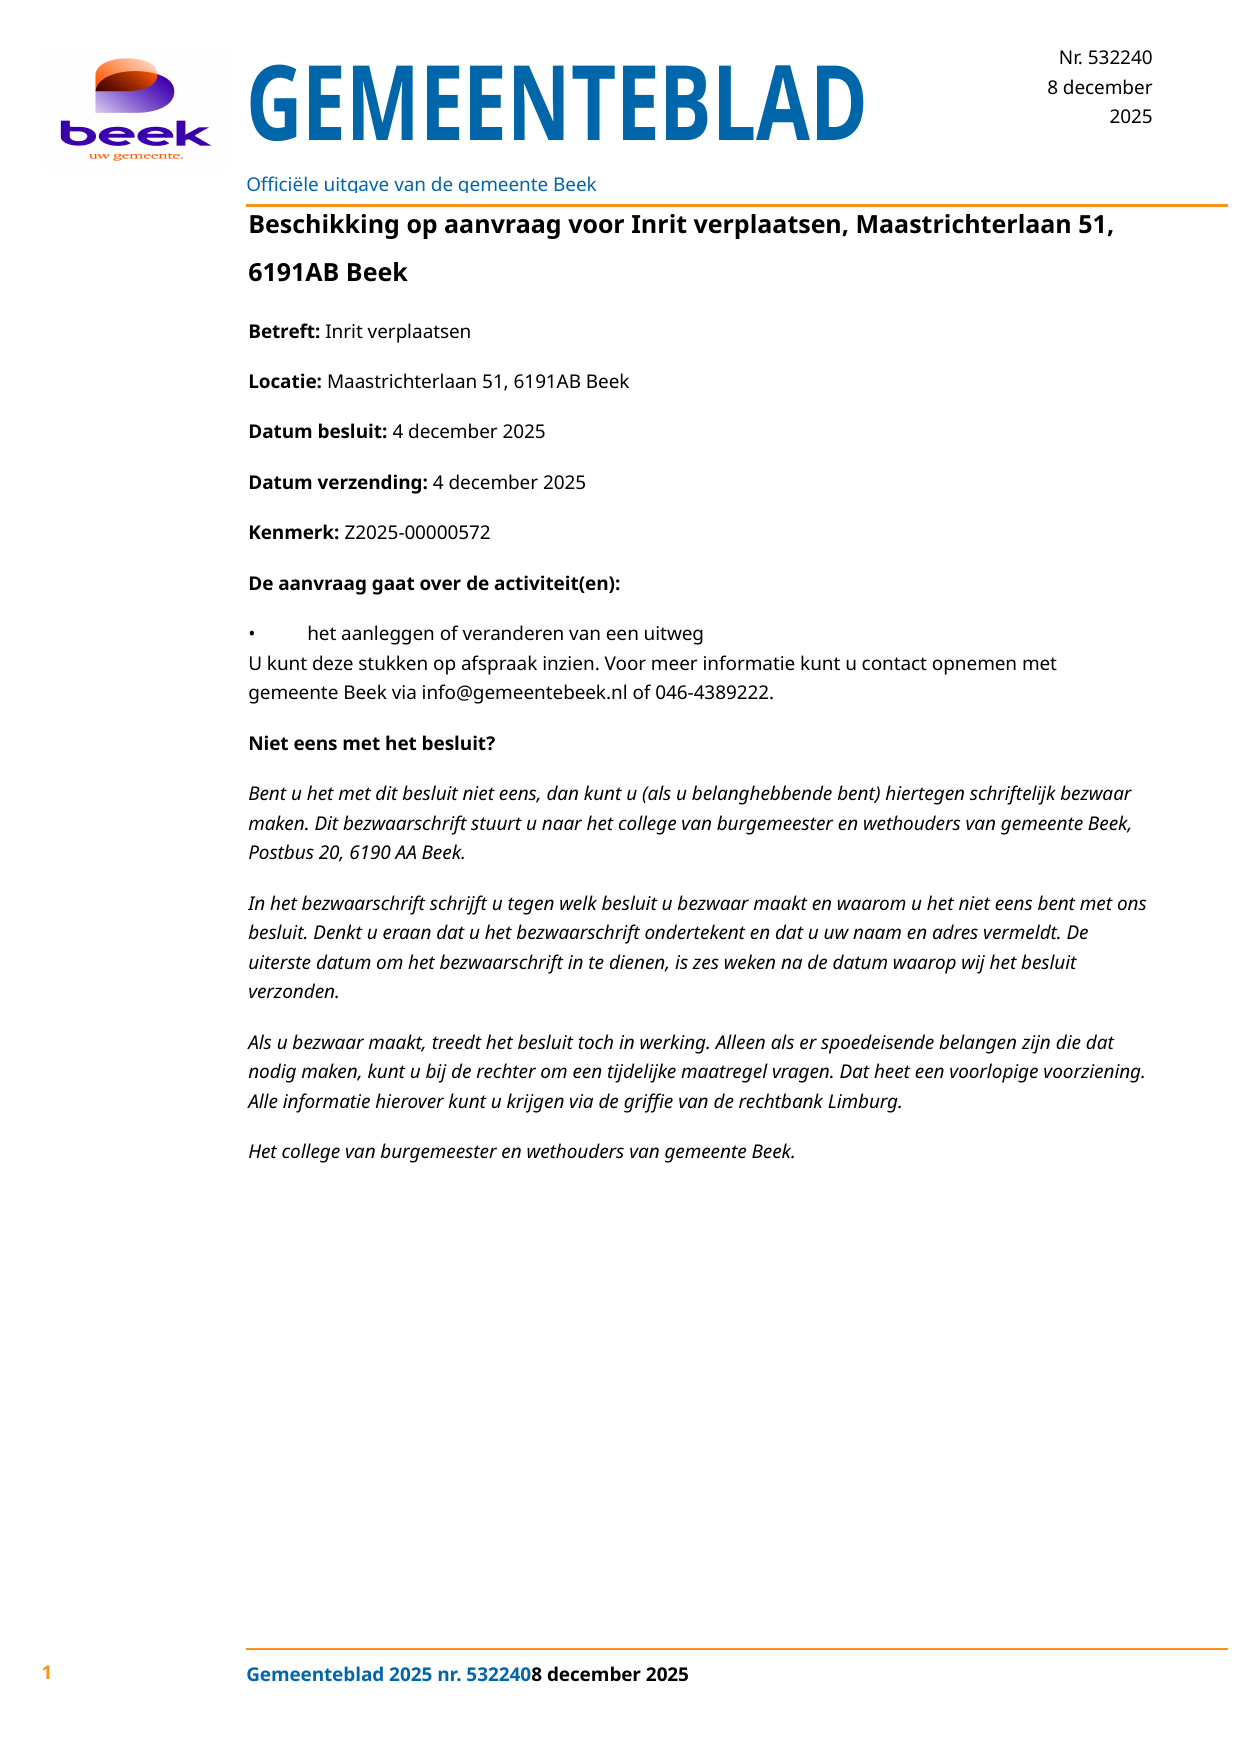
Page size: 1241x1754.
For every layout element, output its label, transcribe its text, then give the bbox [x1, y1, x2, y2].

text In het bezwaarschrift schrijft u tegen welk besluit u bezwaar maakt en waarom u het niet eens bent met ons besluit. Denkt u eraan dat u het bezwaarschrift ondertekent en dat u uw naam en adres vermeldt. De uiterste datum om het bezwaarschrift in te dienen, is zes weken na de datum waarop wij het besluit verzonden. [248, 890, 1152, 1004]
text Bent u het met dit besluit niet eens, dan kunt u (als u belanghebbende bent) hiertegen schriftelijk bezwaar maken. Dit bezwaarschrift stuurt u naar het college van burgemeester en wethouders van gemeente Beek, Postbus 20, 6190 AA Beek. [248, 780, 1152, 865]
text U kunt deze stukken op afspraak inzien. Voor meer informatie kunt u contact opnemen met gemeente Beek via info@gemeentebeek.nl of 046-4389222. [248, 650, 1152, 705]
list het aanleggen of veranderen van een uitweg [248, 620, 1152, 646]
text Het college van burgemeester en wethouders van gemeente Beek. [248, 1139, 1152, 1164]
text Kenmerk: Z2025-00000572 [248, 519, 1152, 545]
text Locatie: Maastrichterlaan 51, 6191AB Beek [248, 368, 1152, 394]
text Betreft: Inrit verplaatsen [248, 318, 1152, 344]
text Beschikking op aanvraag voor Inrit verplaatsen, Maastrichterlaan 51, 6191AB Beek [248, 207, 1152, 288]
text De aanvraag gaat over de activiteit(en): [248, 570, 1152, 596]
text Datum besluit: 4 december 2025 [248, 419, 1152, 444]
text Niet eens met het besluit? [248, 730, 1152, 756]
picture [41, 47, 231, 172]
text Datum verzending: 4 december 2025 [248, 469, 1152, 495]
text Als u bezwaar maakt, treedt het besluit toch in werking. Alleen als er spoedeisende belangen zijn die dat nodig maken, kunt u bij de rechter om een tijdelijke maatregel vragen. Dat heet een voorlopige voorziening. Alle informatie hierover kunt u krijgen via de griffie van de rechtbank Limburg. [248, 1029, 1152, 1114]
